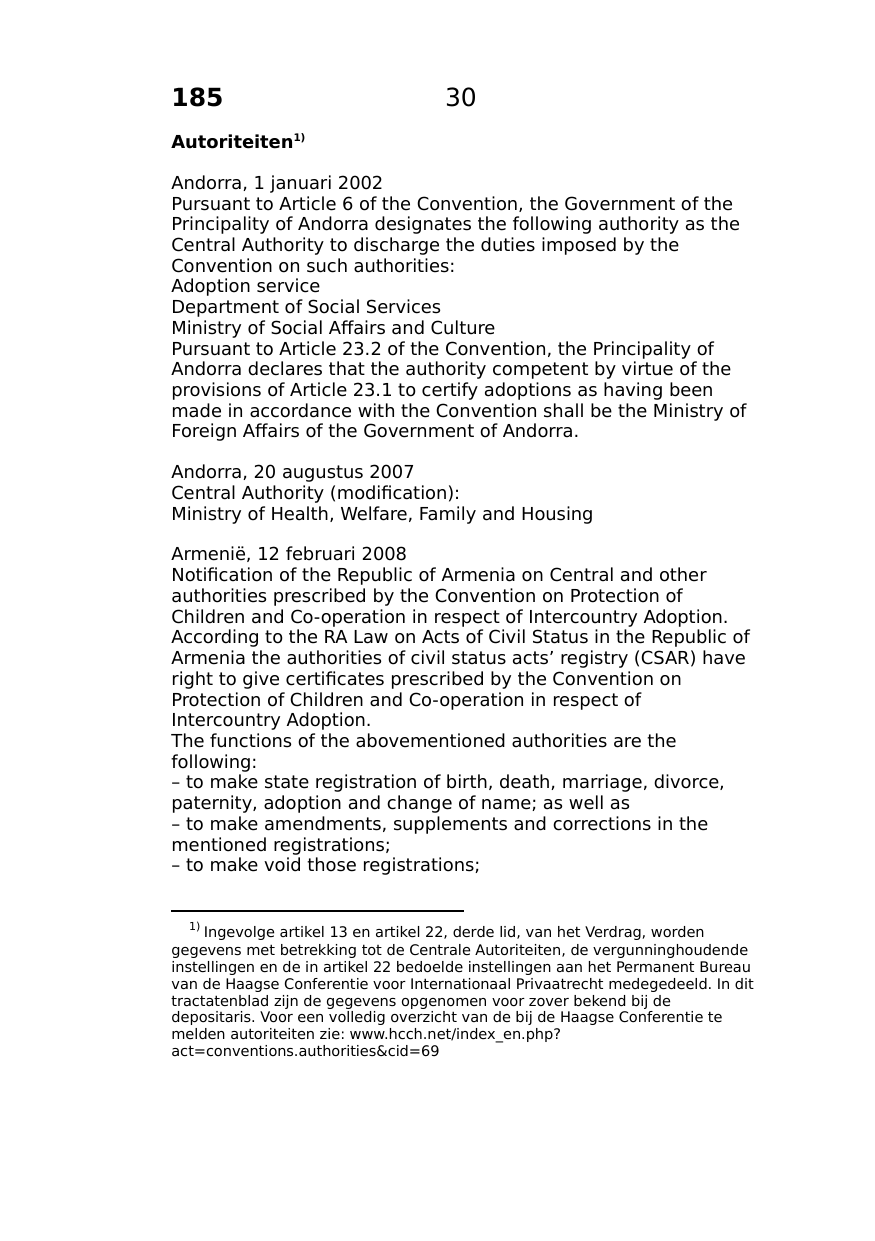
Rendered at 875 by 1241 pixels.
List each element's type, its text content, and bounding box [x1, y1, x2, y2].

text Andorra, 20 augustus 2007 [171, 462, 756, 483]
text Ministry of Social Affairs and Culture [171, 318, 756, 338]
text Ingevolge artikel 13 en artikel 22, derde lid, van het Verdrag, worden gegevens met betrekking tot de Centrale Autoriteiten, de vergunninghoudende instellingen en de in artikel 22 bedoelde instellingen aan het Permanent Bureau van de Haagse Conferentie voor Internationaal Privaatrecht medegedeeld. In dit tractatenblad zijn de gegevens opgenomen voor zover bekend bij de depositaris. Voor een volledig overzicht van de bij de Haagse Conferentie te melden autoriteiten zie: www.hcch.net/index_en.php?act=conventions.authorities&cid=69 [171, 920, 756, 1060]
text The functions of the abovementioned authorities are the following: [171, 731, 756, 772]
text Pursuant to Article 6 of the Convention, the Government of the Principality of Andorra designates the following authority as the Central Authority to discharge the duties imposed by the Convention on such authorities: [171, 193, 756, 276]
text Department of Social Services [171, 297, 756, 318]
text Central Authority (modification): [171, 483, 756, 503]
text Adoption service [171, 276, 756, 297]
text Andorra, 1 januari 2002 [171, 173, 756, 193]
text Notification of the Republic of Armenia on Central and other authorities prescribed by the Convention on Protection of Children and Co-operation in respect of Intercountry Adoption. [171, 565, 756, 627]
text – to make void those registrations; [171, 855, 756, 876]
text – to make state registration of birth, death, marriage, divorce, paternity, adoption and change of name; as well as [171, 772, 756, 814]
text Armenië, 12 februari 2008 [171, 544, 756, 565]
text Pursuant to Article 23.2 of the Convention, the Principality of Andorra declares that the authority competent by virtue of the provisions of Article 23.1 to certify adoptions as having been made in accordance with the Convention shall be the Ministry of Foreign Affairs of the Government of Andorra. [171, 338, 756, 442]
subtitle Autoriteiten [171, 132, 756, 153]
text According to the RA Law on Acts of Civil Status in the Republic of Armenia the authorities of civil status acts’ registry (CSAR) have right to give certificates prescribed by the Convention on Protection of Children and Co-operation in respect of Intercountry Adoption. [171, 627, 756, 731]
text Ministry of Health, Welfare, Family and Housing [171, 503, 756, 524]
text – to make amendments, supplements and corrections in the mentioned registrations; [171, 814, 756, 855]
